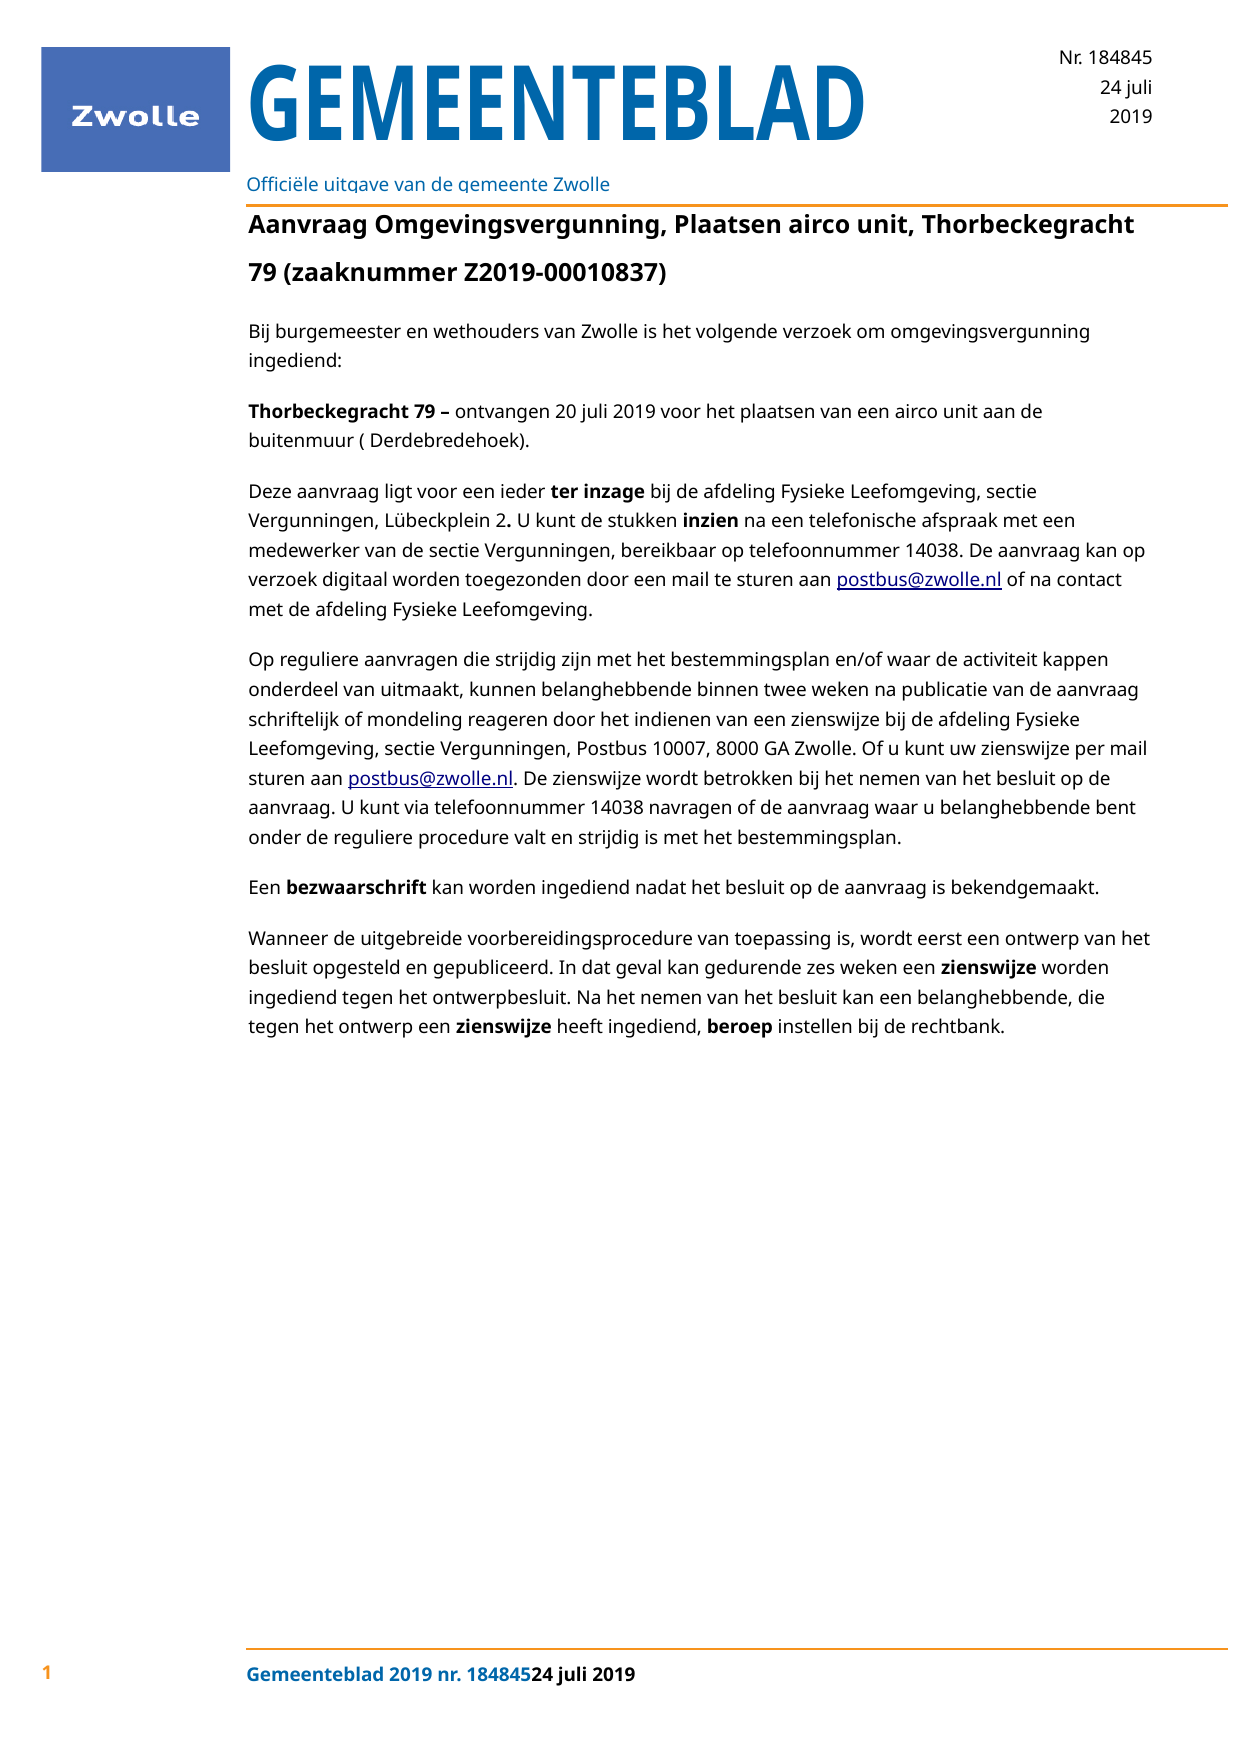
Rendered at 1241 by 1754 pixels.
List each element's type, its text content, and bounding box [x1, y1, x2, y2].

text Wanneer de uitgebreide voorbereidingsprocedure van toepassing is, wordt eerst een ontwerp van het besluit opgesteld en gepubliceerd. In dat geval kan gedurende zes weken een zienswijze worden ingediend tegen het ontwerpbesluit. Na het nemen van het besluit kan een belanghebbende, die tegen het ontwerp een zienswijze heeft ingediend, beroep instellen bij de rechtbank. [248, 925, 1152, 1039]
text Aanvraag Omgevingsvergunning, Plaatsen airco unit, Thorbeckegracht 79 (zaaknummer Z2019-00010837) [248, 207, 1152, 288]
text Op reguliere aanvragen die strijdig zijn met het bestemmingsplan en/of waar de activiteit kappen onderdeel van uitmaakt, kunnen belanghebbende binnen twee weken na publicatie van de aanvraag schriftelijk of mondeling reageren door het indienen van een zienswijze bij de afdeling Fysieke Leefomgeving, sectie Vergunningen, Postbus 10007, 8000 GA Zwolle. Of u kunt uw zienswijze per mail sturen aan postbus@zwolle.nl. De zienswijze wordt betrokken bij het nemen van het besluit op de aanvraag. U kunt via telefoonnummer 14038 navragen of de aanvraag waar u belanghebbende bent onder de reguliere procedure valt en strijdig is met het bestemmingsplan. [248, 647, 1152, 850]
text Bij burgemeester en wethouders van Zwolle is het volgende verzoek om omgevingsvergunning ingediend: [248, 318, 1152, 373]
text Een bezwaarschrift kan worden ingediend nadat het besluit op de aanvraag is bekendgemaakt. [248, 874, 1152, 900]
text Thorbeckegracht 79 – ontvangen 20 juli 2019 voor het plaatsen van een airco unit aan de buitenmuur ( Derdebredehoek). [248, 398, 1152, 453]
picture [41, 47, 231, 172]
text Deze aanvraag ligt voor een ieder ter inzage bij de afdeling Fysieke Leefomgeving, sectie Vergunningen, Lübeckplein 2. U kunt de stukken inzien na een telefonische afspraak met een medewerker van de sectie Vergunningen, bereikbaar op telefoonnummer 14038. De aanvraag kan op verzoek digitaal worden toegezonden door een mail te sturen aan postbus@zwolle.nl of na contact met de afdeling Fysieke Leefomgeving. [248, 478, 1152, 622]
